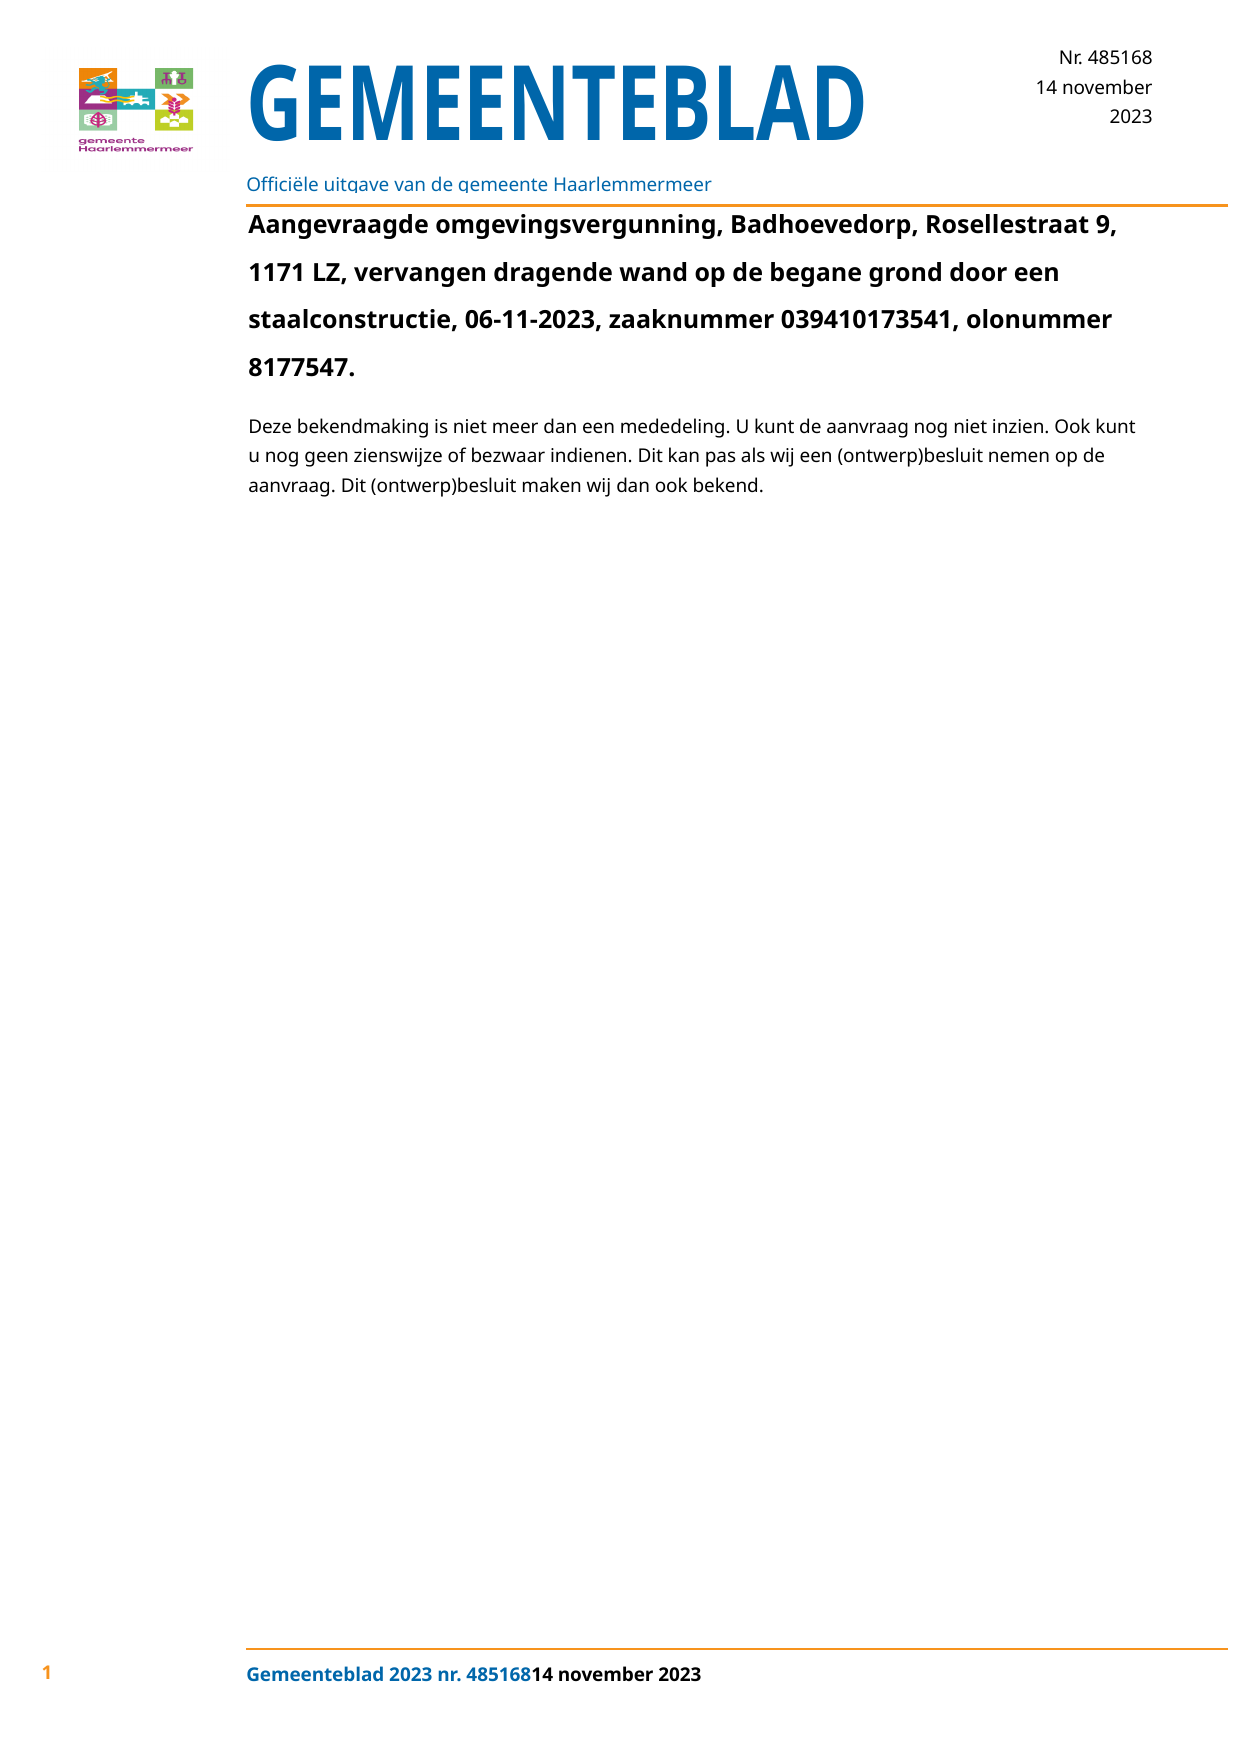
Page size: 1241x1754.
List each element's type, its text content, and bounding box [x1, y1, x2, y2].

picture [41, 47, 231, 172]
text Deze bekendmaking is niet meer dan een mededeling. U kunt de aanvraag nog niet inzien. Ook kunt u nog geen zienswijze of bezwaar indienen. Dit kan pas als wij een (ontwerp)besluit nemen op de aanvraag. Dit (ontwerp)besluit maken wij dan ook bekend. [248, 413, 1152, 498]
text Aangevraagde omgevingsvergunning, Badhoevedorp, Rosellestraat 9, 1171 LZ, vervangen dragende wand op de begane grond door een staalconstructie, 06-11-2023, zaaknummer 039410173541, olonummer 8177547. [248, 207, 1152, 384]
